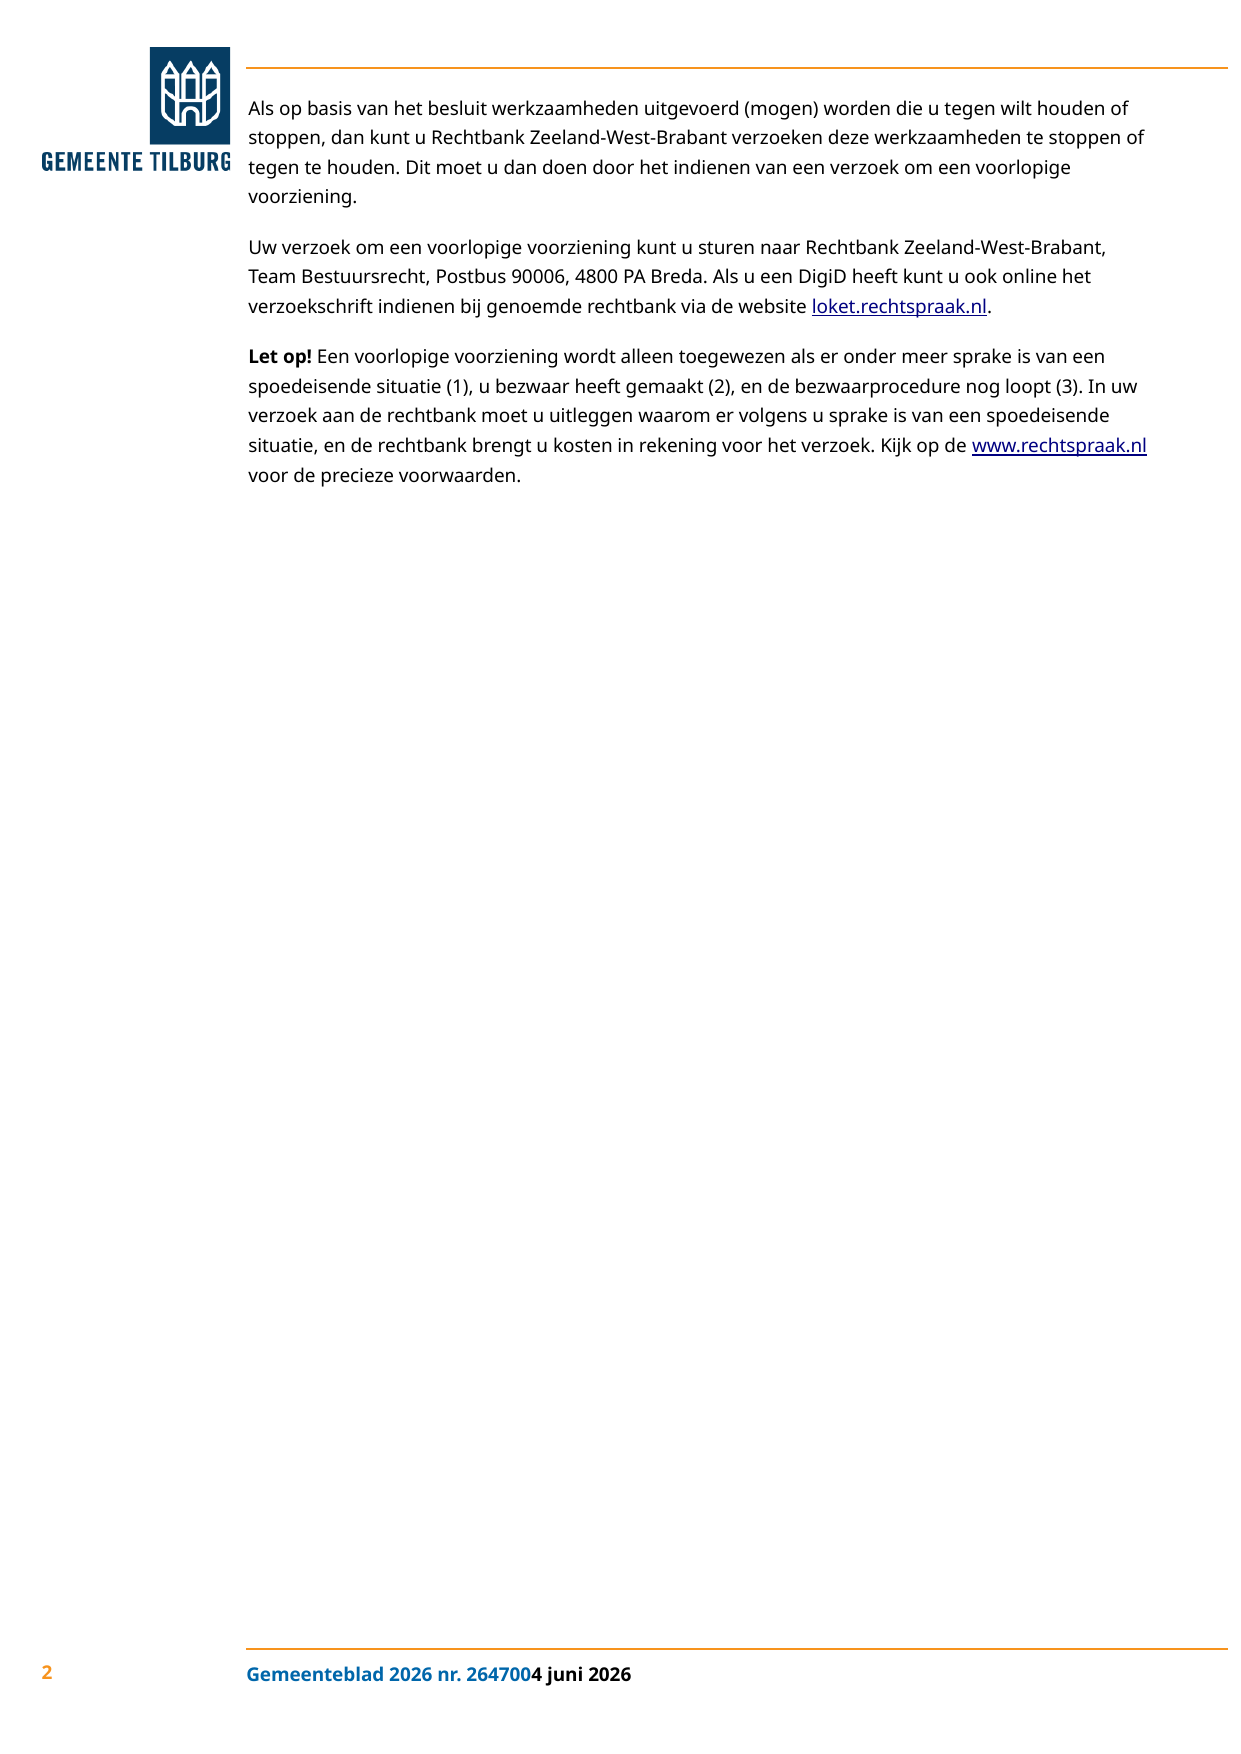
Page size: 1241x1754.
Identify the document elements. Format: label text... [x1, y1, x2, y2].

text Uw verzoek om een voorlopige voorziening kunt u sturen naar Rechtbank Zeeland-West-Brabant, Team Bestuursrecht, Postbus 90006, 4800 PA Breda. Als u een DigiD heeft kunt u ook online het verzoekschrift indienen bij genoemde rechtbank via de website loket.rechtspraak.nl. [248, 234, 1152, 319]
text Als op basis van het besluit werkzaamheden uitgevoerd (mogen) worden die u tegen wilt houden of stoppen, dan kunt u Rechtbank Zeeland-West-Brabant verzoeken deze werkzaamheden te stoppen of tegen te houden. Dit moet u dan doen door het indienen van een verzoek om een voorlopige voorziening. [248, 95, 1152, 209]
picture [41, 47, 231, 172]
text Let op! Een voorlopige voorziening wordt alleen toegewezen als er onder meer sprake is van een spoedeisende situatie (1), u bezwaar heeft gemaakt (2), en de bezwaarprocedure nog loopt (3). In uw verzoek aan de rechtbank moet u uitleggen waarom er volgens u sprake is van een spoedeisende situatie, en de rechtbank brengt u kosten in rekening voor het verzoek. Kijk op de www.rechtspraak.nl voor de precieze voorwaarden. [248, 343, 1152, 488]
